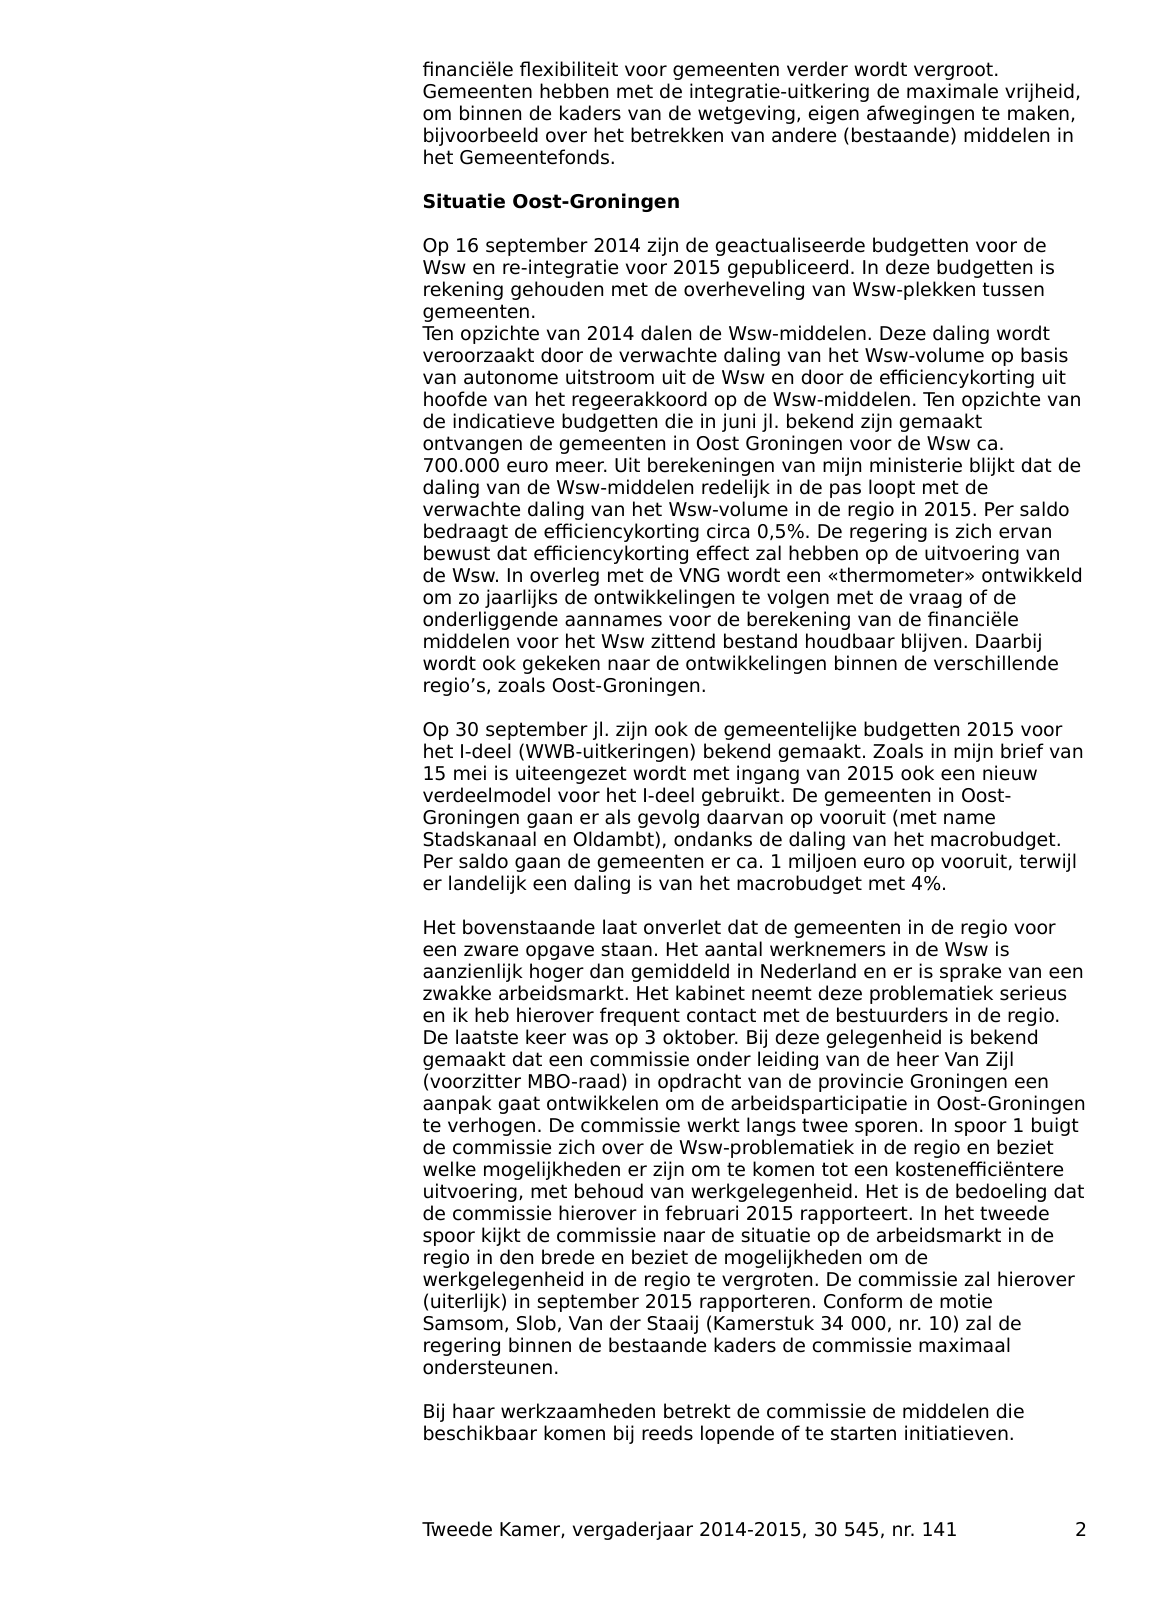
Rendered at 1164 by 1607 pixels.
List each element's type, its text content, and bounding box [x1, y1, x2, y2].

text Op 16 september 2014 zijn de geactualiseerde budgetten voor de Wsw en re-integratie voor 2015 gepubliceerd. In deze budgetten is rekening gehouden met de overheveling van Wsw-plekken tussen gemeenten. [422, 235, 1087, 323]
text Op 30 september jl. zijn ook de gemeentelijke budgetten 2015 voor het I-deel (WWB-uitkeringen) bekend gemaakt. Zoals in mijn brief van 15 mei is uiteengezet wordt met ingang van 2015 ook een nieuw verdeelmodel voor het I-deel gebruikt. De gemeenten in Oost-Groningen gaan er als gevolg daarvan op vooruit (met name Stadskanaal en Oldambt), ondanks de daling van het macrobudget. Per saldo gaan de gemeenten er ca. 1 miljoen euro op vooruit, terwijl er landelijk een daling is van het macrobudget met 4%. [422, 719, 1087, 895]
text financiële flexibiliteit voor gemeenten verder wordt vergroot. Gemeenten hebben met de integratie-uitkering de maximale vrijheid, om binnen de kaders van de wetgeving, eigen afwegingen te maken, bijvoorbeeld over het betrekken van andere (bestaande) middelen in het Gemeentefonds. [422, 59, 1087, 169]
text Bij haar werkzaamheden betrekt de commissie de middelen die beschikbaar komen bij reeds lopende of te starten initiatieven. [422, 1401, 1087, 1445]
text Ten opzichte van 2014 dalen de Wsw-middelen. Deze daling wordt veroorzaakt door de verwachte daling van het Wsw-volume op basis van autonome uitstroom uit de Wsw en door de efficiencykorting uit hoofde van het regeerakkoord op de Wsw-middelen. Ten opzichte van de indicatieve budgetten die in juni jl. bekend zijn gemaakt ontvangen de gemeenten in Oost Groningen voor de Wsw ca. 700.000 euro meer. Uit berekeningen van mijn ministerie blijkt dat de daling van de Wsw-middelen redelijk in de pas loopt met de verwachte daling van het Wsw-volume in de regio in 2015. Per saldo bedraagt de efficiencykorting circa 0,5%. De regering is zich ervan bewust dat efficiencykorting effect zal hebben op de uitvoering van de Wsw. In overleg met de VNG wordt een «thermometer» ontwikkeld om zo jaarlijks de ontwikkelingen te volgen met de vraag of de onderliggende aannames voor de berekening van de financiële middelen voor het Wsw zittend bestand houdbaar blijven. Daarbij wordt ook gekeken naar de ontwikkelingen binnen de verschillende regio’s, zoals Oost-Groningen. [422, 323, 1087, 697]
text Het bovenstaande laat onverlet dat de gemeenten in de regio voor een zware opgave staan. Het aantal werknemers in de Wsw is aanzienlijk hoger dan gemiddeld in Nederland en er is sprake van een zwakke arbeidsmarkt. Het kabinet neemt deze problematiek serieus en ik heb hierover frequent contact met de bestuurders in de regio. De laatste keer was op 3 oktober. Bij deze gelegenheid is bekend gemaakt dat een commissie onder leiding van de heer Van Zijl (voorzitter MBO-raad) in opdracht van de provincie Groningen een aanpak gaat ontwikkelen om de arbeidsparticipatie in Oost-Groningen te verhogen. De commissie werkt langs twee sporen. In spoor 1 buigt de commissie zich over de Wsw-problematiek in de regio en beziet welke mogelijkheden er zijn om te komen tot een kostenefficiëntere uitvoering, met behoud van werkgelegenheid. Het is de bedoeling dat de commissie hierover in februari 2015 rapporteert. In het tweede spoor kijkt de commissie naar de situatie op de arbeidsmarkt in de regio in den brede en beziet de mogelijkheden om de werkgelegenheid in de regio te vergroten. De commissie zal hierover (uiterlijk) in september 2015 rapporteren. Conform de motie Samsom, Slob, Van der Staaij (Kamerstuk 34 000, nr. 10) zal de regering binnen de bestaande kaders de commissie maximaal ondersteunen. [422, 917, 1087, 1379]
subtitle Situatie Oost-Groningen [422, 191, 1087, 213]
